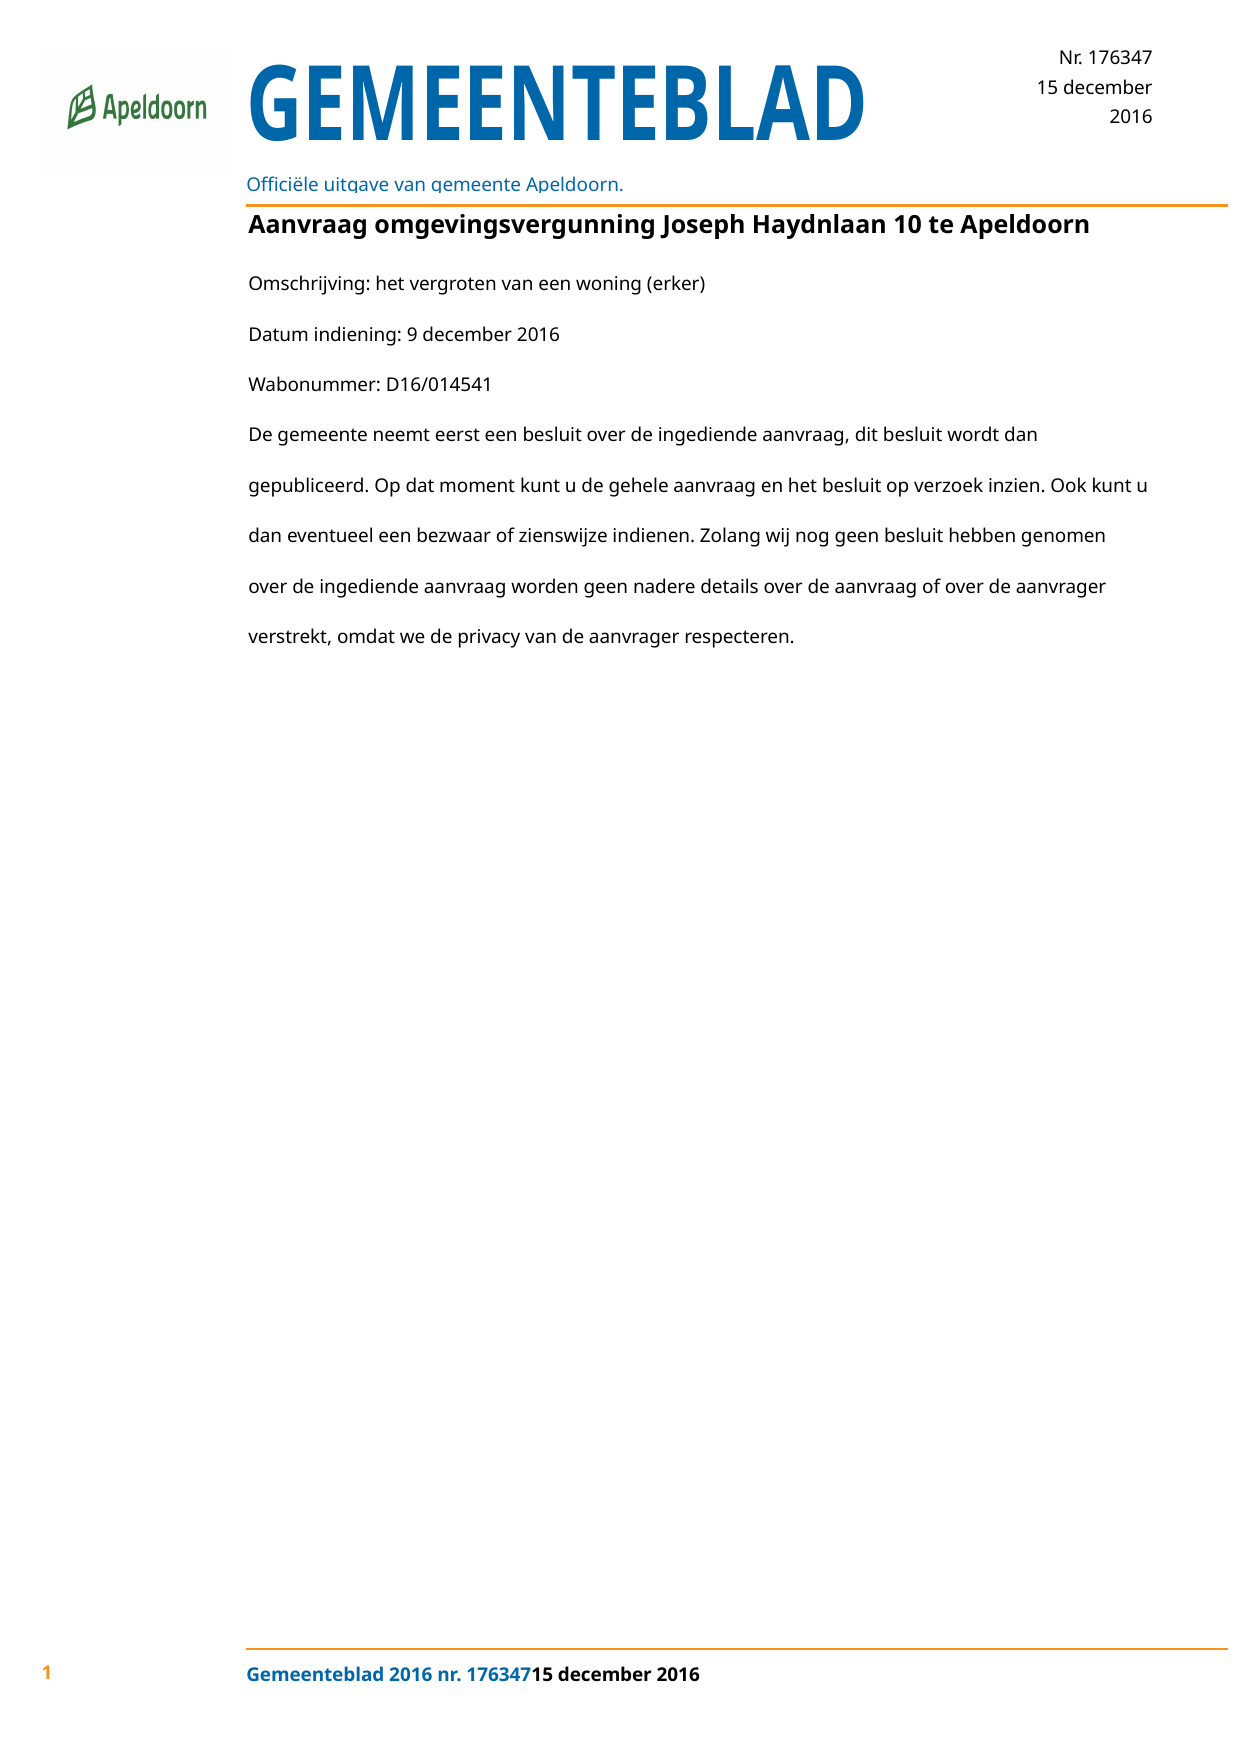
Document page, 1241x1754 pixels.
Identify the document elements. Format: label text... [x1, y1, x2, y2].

text over de ingediende aanvraag worden geen nadere details over de aanvraag of over de aanvrager [248, 573, 1152, 598]
text Datum indiening: 9 december 2016 [248, 321, 1152, 346]
text De gemeente neemt eerst een besluit over de ingediende aanvraag, dit besluit wordt dan [248, 422, 1152, 447]
text dan eventueel een bezwaar of zienswijze indienen. Zolang wij nog geen besluit hebben genomen [248, 522, 1152, 548]
picture [41, 47, 231, 172]
text Omschrijving: het vergroten van een woning (erker) [248, 270, 1152, 296]
text verstrekt, omdat we de privacy van de aanvrager respecteren. [248, 623, 1152, 649]
text Aanvraag omgevingsvergunning Joseph Haydnlaan 10 te Apeldoorn [248, 207, 1152, 241]
text Wabonummer: D16/014541 [248, 371, 1152, 397]
text gepubliceerd. Op dat moment kunt u de gehele aanvraag en het besluit op verzoek inzien. Ook kunt u [248, 472, 1152, 498]
